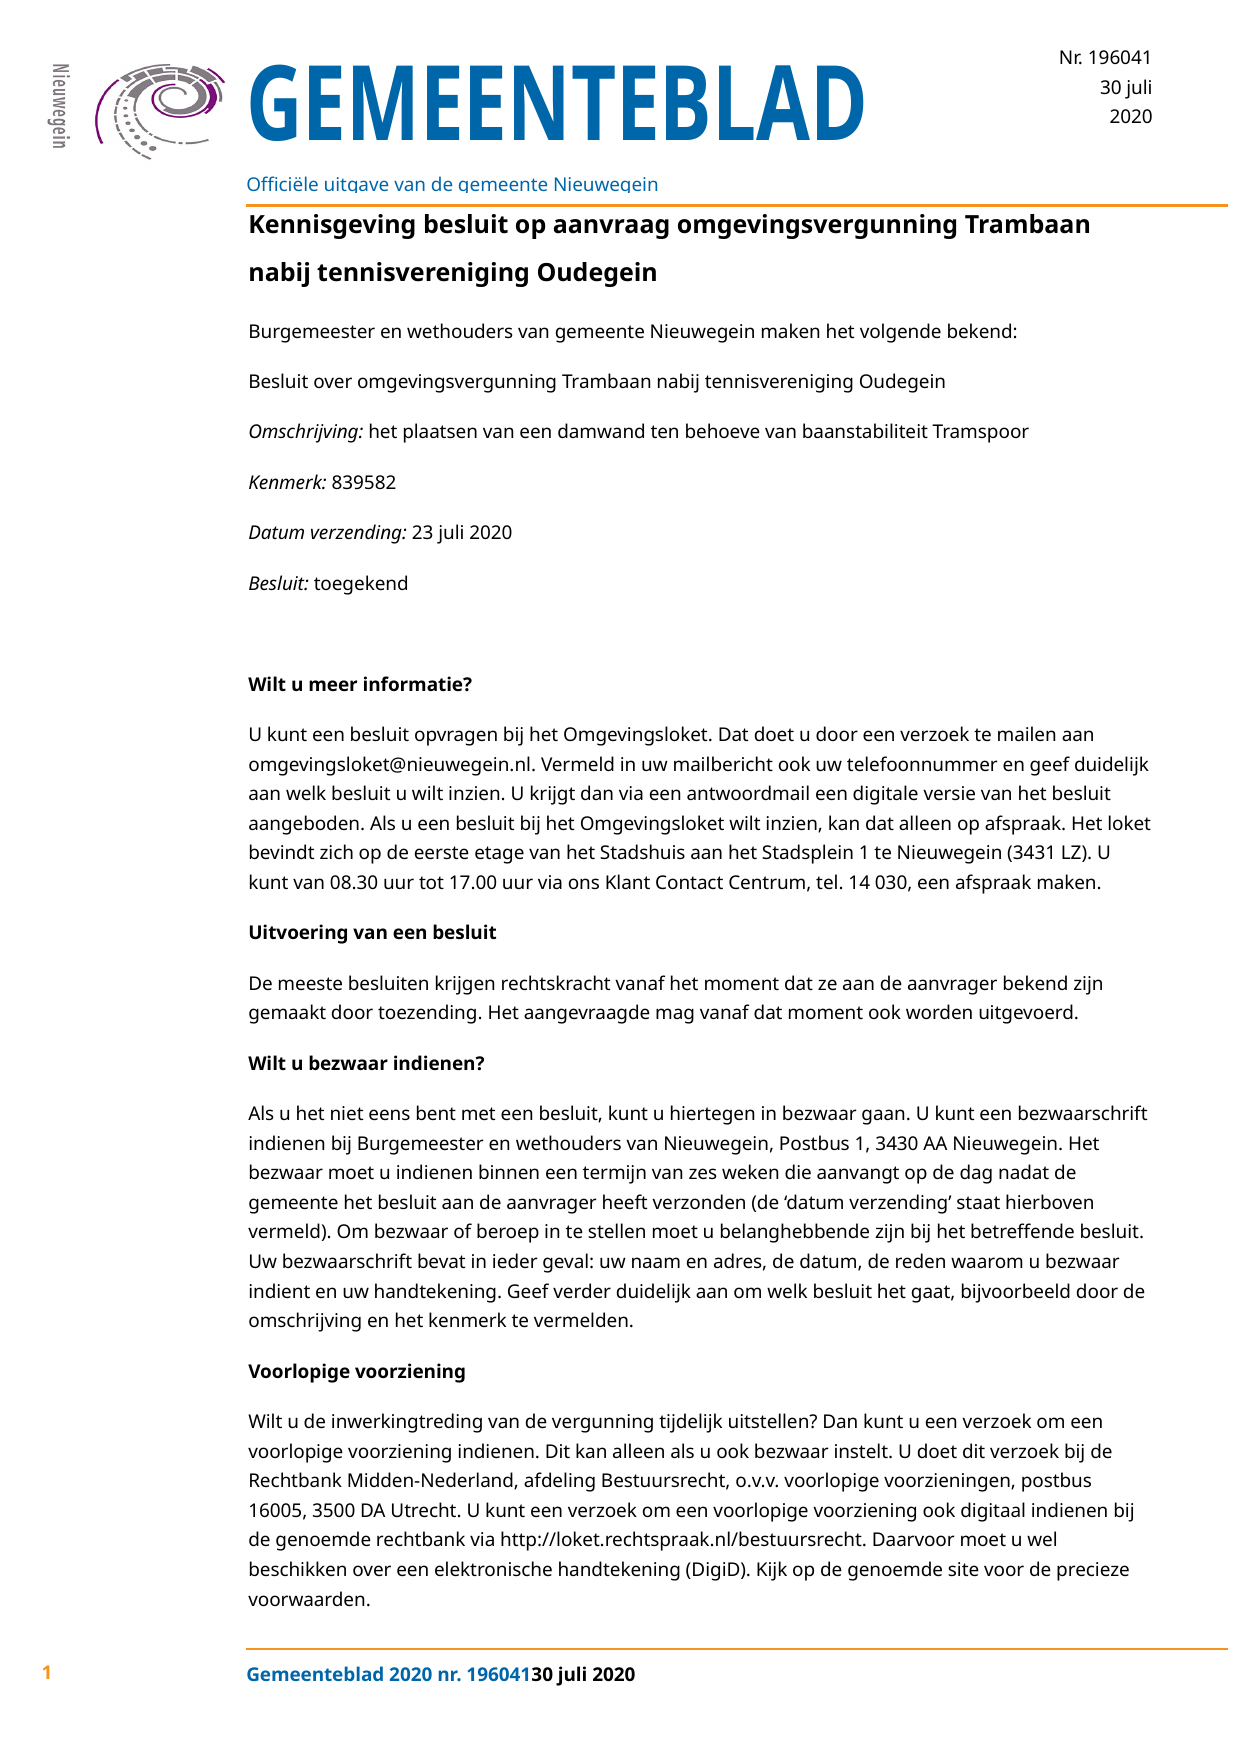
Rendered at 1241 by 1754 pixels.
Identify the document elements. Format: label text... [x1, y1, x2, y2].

text Kenmerk: 839582 [248, 469, 1152, 495]
text Als u het niet eens bent met een besluit, kunt u hiertegen in bezwaar gaan. U kunt een bezwaarschrift indienen bij Burgemeester en wethouders van Nieuwegein, Postbus 1, 3430 AA Nieuwegein. Het bezwaar moet u indienen binnen een termijn van zes weken die aanvangt op de dag nadat de gemeente het besluit aan de aanvrager heeft verzonden (de ‘datum verzending’ staat hierboven vermeld). Om bezwaar of beroep in te stellen moet u belanghebbende zijn bij het betreffende besluit. Uw bezwaarschrift bevat in ieder geval: uw naam en adres, de datum, de reden waarom u bezwaar indient en uw handtekening. Geef verder duidelijk aan om welk besluit het gaat, bijvoorbeeld door de omschrijving en het kenmerk te vermelden. [248, 1100, 1152, 1333]
text Besluit: toegekend [248, 570, 1152, 596]
picture [41, 47, 231, 172]
text Omschrijving: het plaatsen van een damwand ten behoeve van baanstabiliteit Tramspoor [248, 419, 1152, 444]
text Wilt u bezwaar indienen? [248, 1050, 1152, 1076]
text De meeste besluiten krijgen rechtskracht vanaf het moment dat ze aan de aanvrager bekend zijn gemaakt door toezending. Het aangevraagde mag vanaf dat moment ook worden uitgevoerd. [248, 970, 1152, 1025]
text Datum verzending: 23 juli 2020 [248, 519, 1152, 545]
text Wilt u de inwerkingtreding van de vergunning tijdelijk uitstellen? Dan kunt u een verzoek om een voorlopige voorziening indienen. Dit kan alleen als u ook bezwaar instelt. U doet dit verzoek bij de Rechtbank Midden-Nederland, afdeling Bestuursrecht, o.v.v. voorlopige voorzieningen, postbus 16005, 3500 DA Utrecht. U kunt een verzoek om een voorlopige voorziening ook digitaal indienen bij de genoemde rechtbank via http://loket.rechtspraak.nl/bestuursrecht. Daarvoor moet u wel beschikken over een elektronische handtekening (DigiD). Kijk op de genoemde site voor de precieze voorwaarden. [248, 1408, 1152, 1612]
text U kunt een besluit opvragen bij het Omgevingsloket. Dat doet u door een verzoek te mailen aan omgevingsloket@nieuwegein.nl. Vermeld in uw mailbericht ook uw telefoonnummer en geef duidelijk aan welk besluit u wilt inzien. U krijgt dan via een antwoordmail een digitale versie van het besluit aangeboden. Als u een besluit bij het Omgevingsloket wilt inzien, kan dat alleen op afspraak. Het loket bevindt zich op de eerste etage van het Stadshuis aan het Stadsplein 1 te Nieuwegein (3431 LZ). U kunt van 08.30 uur tot 17.00 uur via ons Klant Contact Centrum, tel. 14 030, een afspraak maken. [248, 721, 1152, 895]
text Burgemeester en wethouders van gemeente Nieuwegein maken het volgende bekend: [248, 318, 1152, 344]
text Voorlopige voorziening [248, 1358, 1152, 1384]
text Kennisgeving besluit op aanvraag omgevingsvergunning Trambaan nabij tennisvereniging Oudegein [248, 207, 1152, 288]
text Besluit over omgevingsvergunning Trambaan nabij tennisvereniging Oudegein [248, 368, 1152, 394]
text Wilt u meer informatie? [248, 671, 1152, 697]
text Uitvoering van een besluit [248, 919, 1152, 945]
